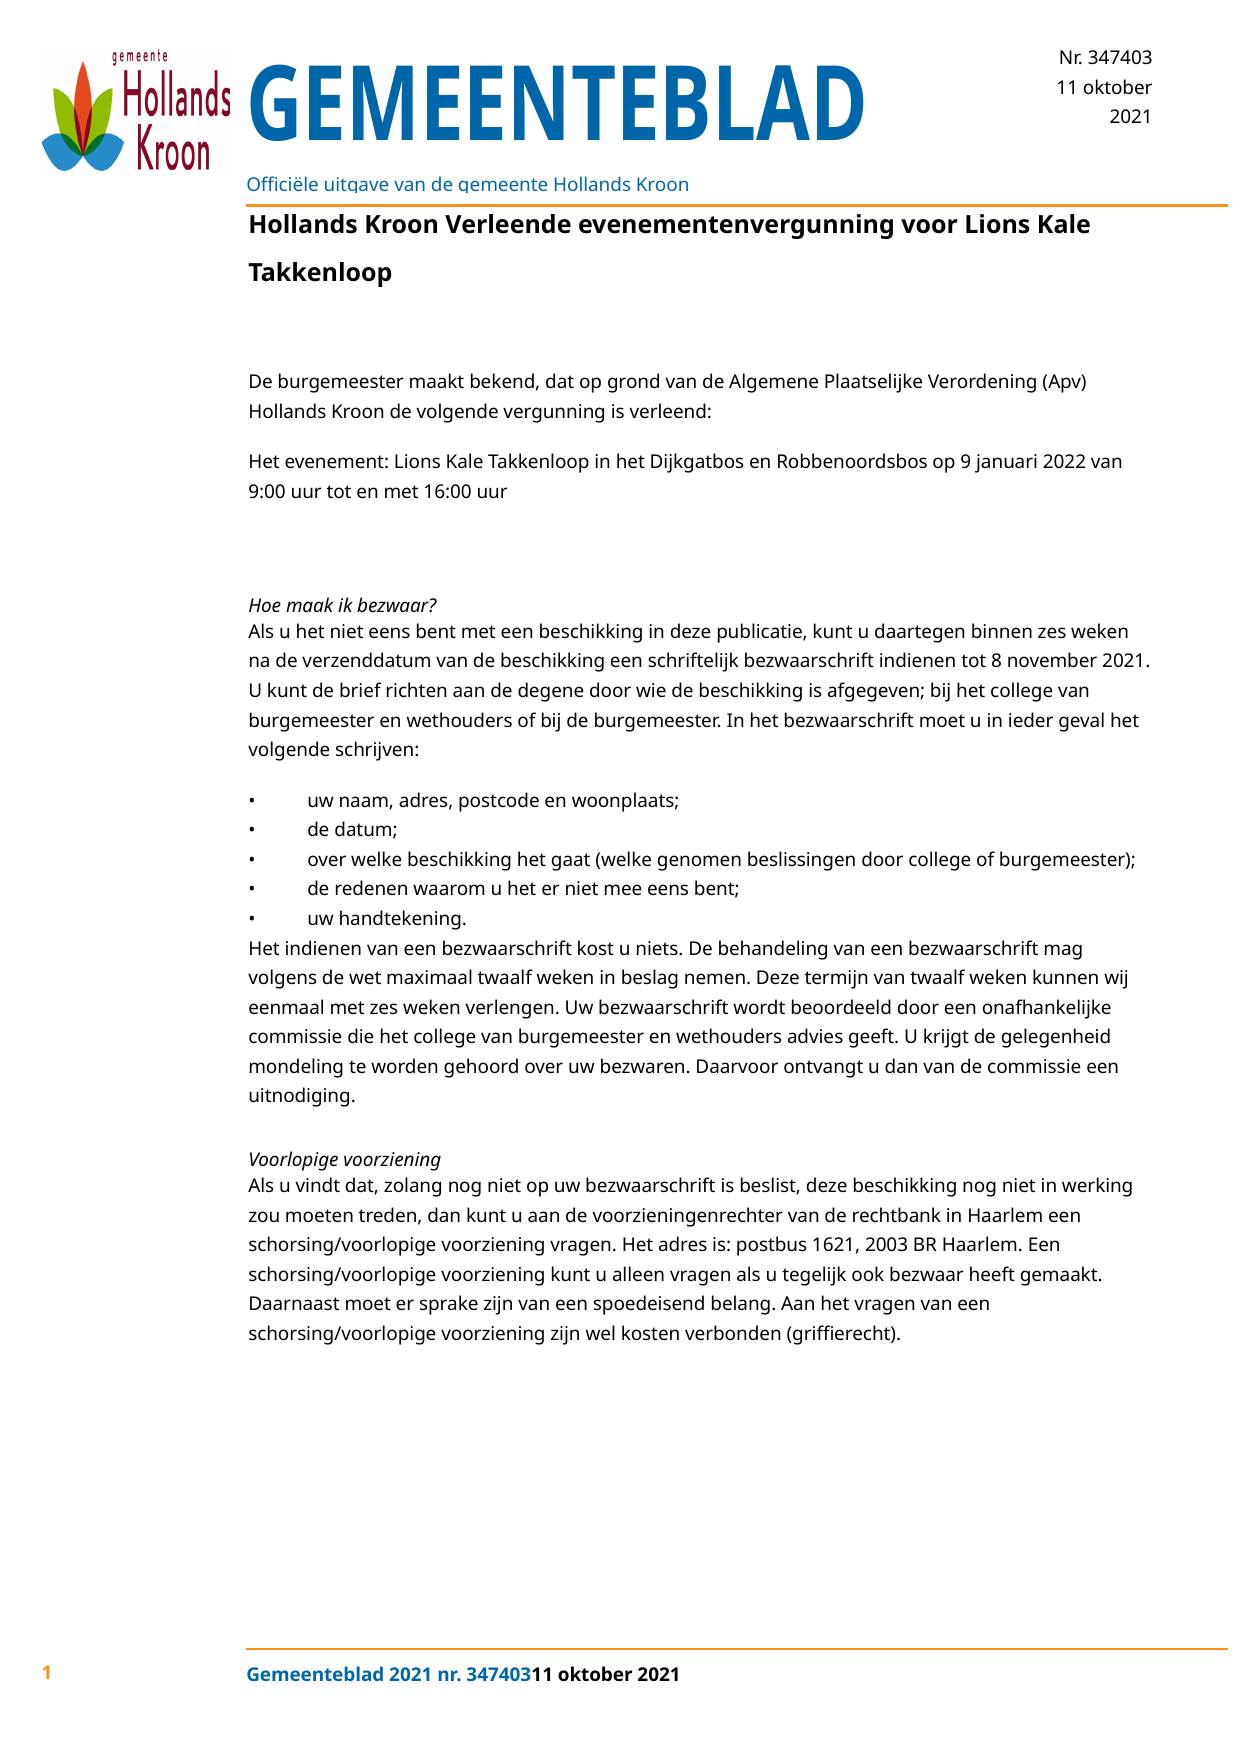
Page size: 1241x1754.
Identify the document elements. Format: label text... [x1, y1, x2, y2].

text Hoe maak ik bezwaar? [248, 592, 1152, 618]
text De burgemeester maakt bekend, dat op grond van de Algemene Plaatselijke Verordening (Apv) Hollands Kroon de volgende vergunning is verleend: [248, 368, 1152, 424]
text Hollands Kroon Verleende evenementenvergunning voor Lions Kale Takkenloop [248, 207, 1152, 288]
text Als u vindt dat, zolang nog niet op uw bezwaarschrift is beslist, deze beschikking nog niet in werking zou moeten treden, dan kunt u aan de voorzieningenrechter van de rechtbank in Haarlem een schorsing/voorlopige voorziening vragen. Het adres is: postbus 1621, 2003 BR Haarlem. Een schorsing/voorlopige voorziening kunt u alleen vragen als u tegelijk ook bezwaar heeft gemaakt. Daarnaast moet er sprake zijn van een spoedeisend belang. Aan het vragen van een schorsing/voorlopige voorziening zijn wel kosten verbonden (griffierecht). [248, 1172, 1152, 1346]
picture [41, 47, 231, 172]
list de redenen waarom u het er niet mee eens bent; [248, 876, 1152, 901]
text Het evenement: Lions Kale Takkenloop in het Dijkgatbos en Robbenoordsbos op 9 januari 2022 van 9:00 uur tot en met 16:00 uur [248, 448, 1152, 504]
text Het indienen van een bezwaarschrift kost u niets. De behandeling van een bezwaarschrift mag volgens de wet maximaal twaalf weken in beslag nemen. Deze termijn van twaalf weken kunnen wij eenmaal met zes weken verlengen. Uw bezwaarschrift wordt beoordeeld door een onafhankelijke commissie die het college van burgemeester en wethouders advies geeft. U krijgt de gelegenheid mondeling te worden gehoord over uw bezwaren. Daarvoor ontvangt u dan van de commissie een uitnodiging. [248, 935, 1152, 1108]
list uw naam, adres, postcode en woonplaats; [248, 787, 1152, 812]
text Voorlopige voorziening [248, 1147, 1152, 1172]
list over welke beschikking het gaat (welke genomen beslissingen door college of burgemeester); [248, 846, 1152, 872]
list uw handtekening. [248, 905, 1152, 931]
text Als u het niet eens bent met een beschikking in deze publicatie, kunt u daartegen binnen zes weken na de verzenddatum van de beschikking een schriftelijk bezwaarschrift indienen tot 8 november 2021. U kunt de brief richten aan de degene door wie de beschikking is afgegeven; bij het college van burgemeester en wethouders of bij de burgemeester. In het bezwaarschrift moet u in ieder geval het volgende schrijven: [248, 618, 1152, 762]
list de datum; [248, 816, 1152, 842]
